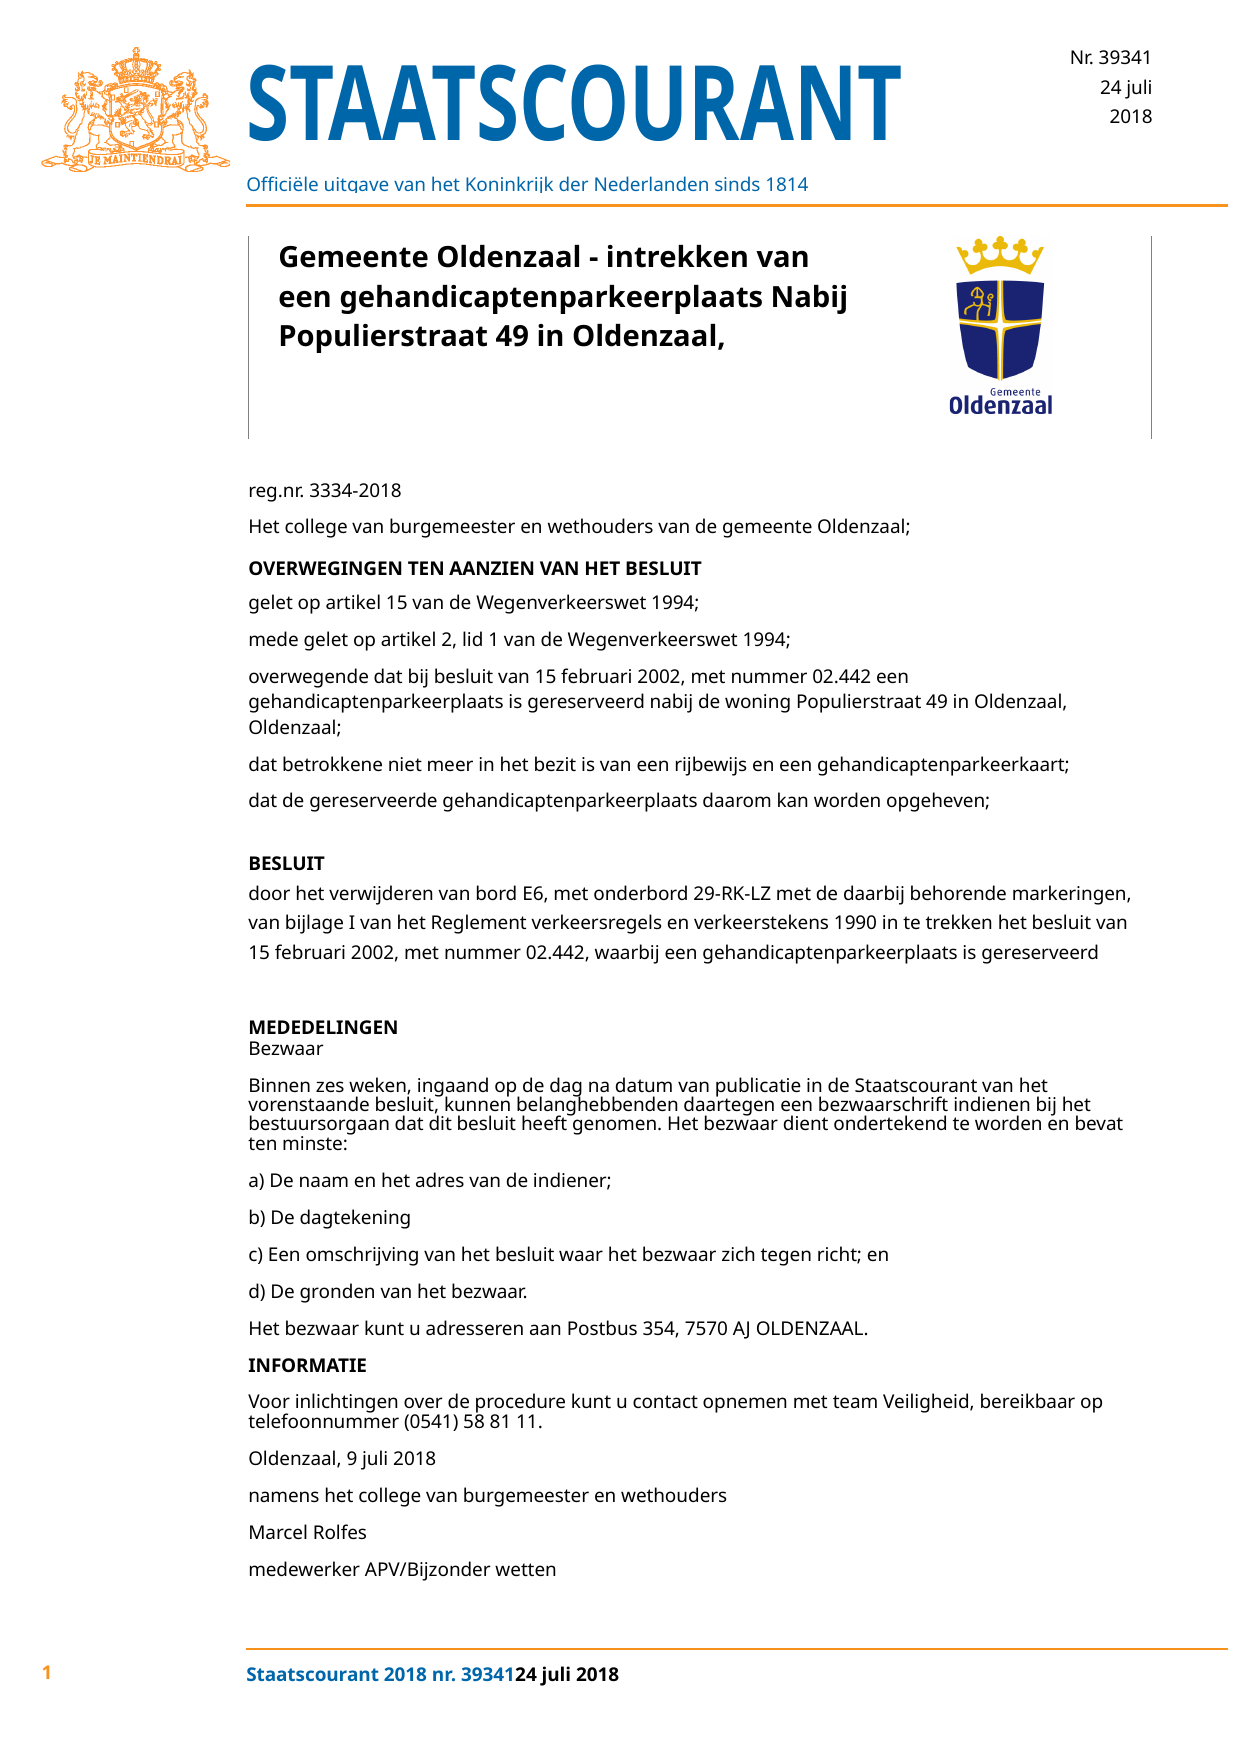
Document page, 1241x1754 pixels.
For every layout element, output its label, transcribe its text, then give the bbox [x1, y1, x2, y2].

text gelet op artikel 15 van de Wegenverkeerswet 1994; [248, 589, 1152, 615]
table_header Gemeente Oldenzaal - intrekken van een gehandicaptenparkeerplaats Nabij Populierstraat 49 in Oldenzaal, [249, 236, 850, 439]
table_header [850, 236, 949, 413]
text medewerker APV/Bijzonder wetten [248, 1561, 1152, 1580]
text Oldenzaal, 9 juli 2018 [248, 1450, 1152, 1469]
text Binnen zes weken, ingaand op de dag na datum van publicatie in de Staatscourant van het vorenstaande besluit, kunnen belanghebbenden daartegen een bezwaarschrift indienen bij het bestuursorgaan dat dit besluit heeft genomen. Het bezwaar dient ondertekend te worden en bevat ten minste: [248, 1077, 1152, 1154]
picture [949, 236, 1052, 414]
text reg.nr. 3334-2018 [248, 477, 1152, 503]
text INFORMATIE [248, 1357, 1152, 1376]
text d) De gronden van het bezwaar. [248, 1283, 1152, 1302]
text namens het college van burgemeester en wethouders [248, 1487, 1152, 1506]
text dat betrokkene niet meer in het bezit is van een rijbewijs en een gehandicaptenparkeerkaart; [248, 751, 1152, 777]
text mede gelet op artikel 2, lid 1 van de Wegenverkeerswet 1994; [248, 626, 1152, 652]
picture [41, 47, 231, 172]
text Voor inlichtingen over de procedure kunt u contact opnemen met team Veiligheid, bereikbaar op telefoonnummer (0541) 58 81 11. [248, 1393, 1152, 1432]
text Bezwaar [248, 1040, 1152, 1059]
table_header [1052, 236, 1151, 413]
text dat de gereserveerde gehandicaptenparkeerplaats daarom kan worden opgeheven; [248, 788, 1152, 813]
text MEDEDELINGEN [248, 1014, 1152, 1040]
text Marcel Rolfes [248, 1524, 1152, 1543]
text Het bezwaar kunt u adresseren aan Postbus 354, 7570 AJ OLDENZAAL. [248, 1319, 1152, 1339]
text a) De naam en het adres van de indiener; [248, 1172, 1152, 1191]
text door het verwijderen van bord E6, met onderbord 29-RK-LZ met de daarbij behorende markeringen, van bijlage I van het Reglement verkeersregels en verkeerstekens 1990 in te trekken het besluit van 15 februari 2002, met nummer 02.442, waarbij een gehandicaptenparkeerplaats is gereserveerd [248, 880, 1152, 965]
text Het college van burgemeester en wethouders van de gemeente Oldenzaal; [248, 514, 1152, 539]
text c) Een omschrijving van het besluit waar het bezwaar zich tegen richt; en [248, 1246, 1152, 1265]
text BESLUIT [248, 850, 1152, 876]
text overwegende dat bij besluit van 15 februari 2002, met nummer 02.442 een gehandicaptenparkeerplaats is gereserveerd nabij de woning Populierstraat 49 in Oldenzaal, Oldenzaal; [248, 663, 1152, 740]
text b) De dagtekening [248, 1209, 1152, 1228]
table_header [850, 414, 1151, 439]
text OVERWEGINGEN TEN AANZIEN VAN HET BESLUIT [248, 556, 1152, 581]
